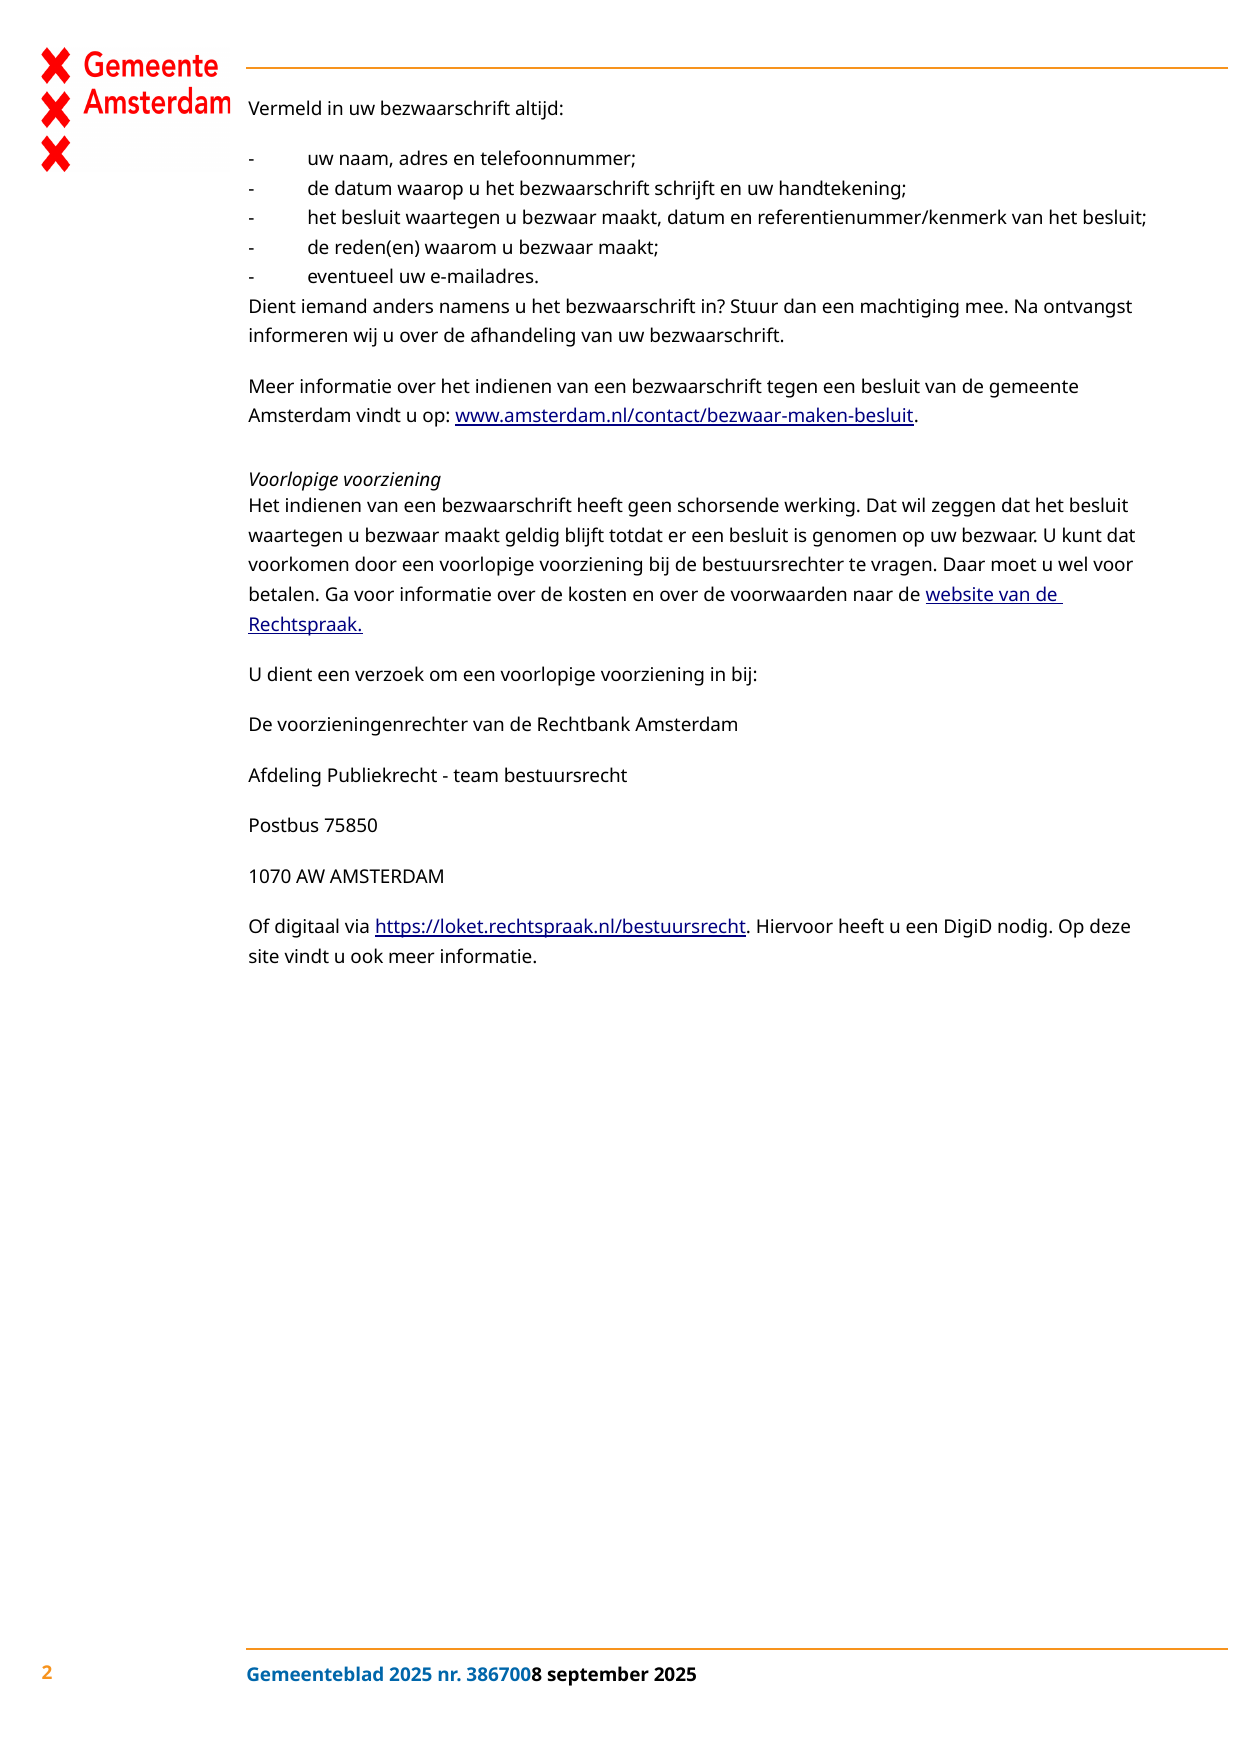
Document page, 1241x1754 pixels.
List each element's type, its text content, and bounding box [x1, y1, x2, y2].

text Postbus 75850 [248, 812, 1152, 838]
text De voorzieningenrechter van de Rechtbank Amsterdam [248, 712, 1152, 737]
list eventueel uw e-mailadres. [248, 263, 1152, 289]
text Afdeling Publiekrecht - team bestuursrecht [248, 762, 1152, 788]
text Of digitaal via https://loket.rechtspraak.nl/bestuursrecht. Hiervoor heeft u een DigiD nodig. Op deze site vindt u ook meer informatie. [248, 913, 1152, 968]
text U dient een verzoek om een voorlopige voorziening in bij: [248, 661, 1152, 687]
text 1070 AW AMSTERDAM [248, 863, 1152, 888]
text Dient iemand anders namens u het bezwaarschrift in? Stuur dan een machtiging mee. Na ontvangst informeren wij u over de afhandeling van uw bezwaarschrift. [248, 293, 1152, 348]
text Vermeld in uw bezwaarschrift altijd: [248, 95, 1152, 121]
list de reden(en) waarom u bezwaar maakt; [248, 234, 1152, 260]
list het besluit waartegen u bezwaar maakt, datum en referentienummer/kenmerk van het besluit; [248, 204, 1152, 230]
list de datum waarop u het bezwaarschrift schrijft en uw handtekening; [248, 175, 1152, 201]
text Meer informatie over het indienen van een bezwaarschrift tegen een besluit van de gemeente Amsterdam vindt u op: www.amsterdam.nl/contact/bezwaar-maken-besluit. [248, 373, 1152, 428]
text Voorlopige voorziening [248, 467, 1152, 492]
picture [41, 47, 231, 172]
text Het indienen van een bezwaarschrift heeft geen schorsende werking. Dat wil zeggen dat het besluit waartegen u bezwaar maakt geldig blijft totdat er een besluit is genomen op uw bezwaar. U kunt dat voorkomen door een voorlopige voorziening bij de bestuursrechter te vragen. Daar moet u wel voor betalen. Ga voor informatie over de kosten en over de voorwaarden naar de website van de Rechtspraak. [248, 492, 1152, 636]
list uw naam, adres en telefoonnummer; [248, 145, 1152, 171]
